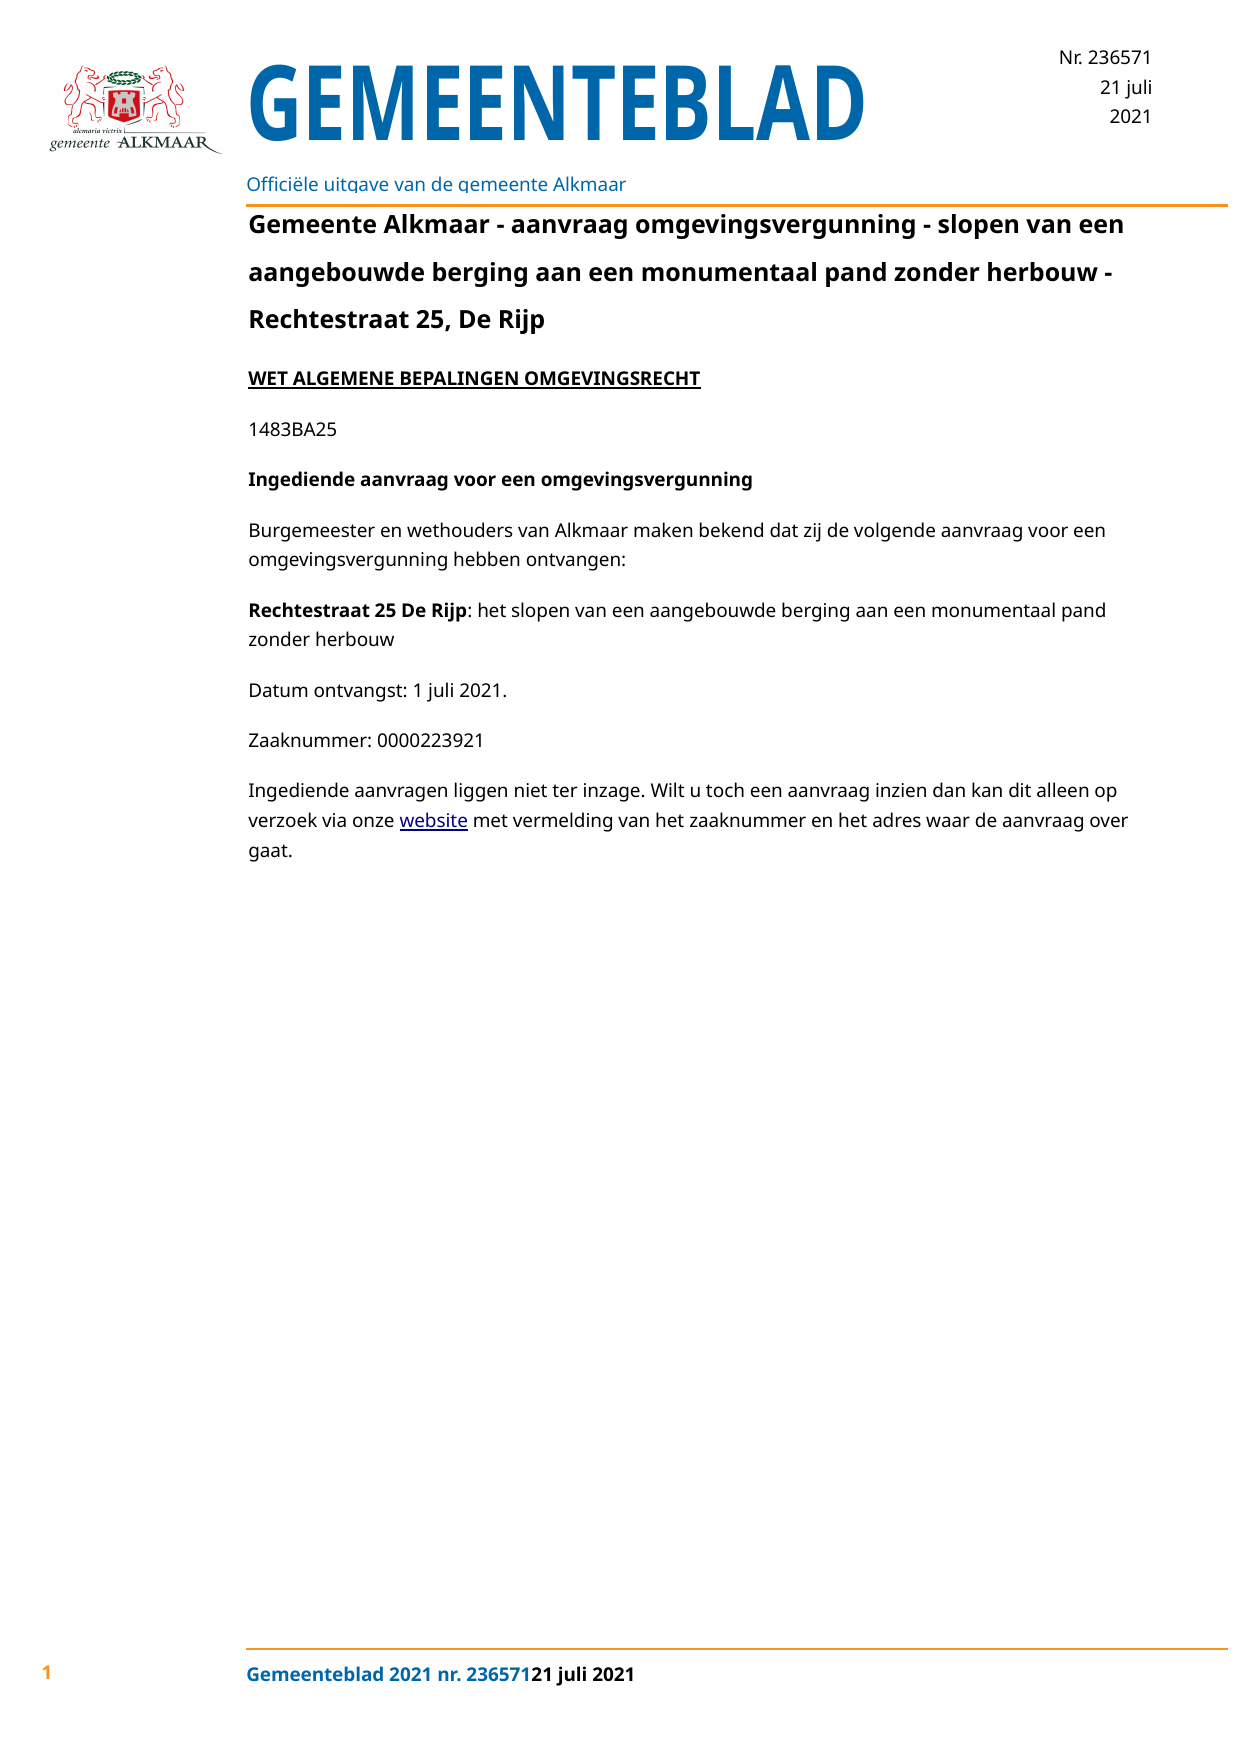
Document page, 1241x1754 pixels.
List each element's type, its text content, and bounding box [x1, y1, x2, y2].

text Gemeente Alkmaar - aanvraag omgevingsvergunning - slopen van een aangebouwde berging aan een monumentaal pand zonder herbouw - Rechtestraat 25, De Rijp [248, 207, 1152, 336]
text Ingediende aanvraag voor een omgevingsvergunning [248, 466, 1152, 492]
picture [41, 47, 231, 172]
text Datum ontvangst: 1 juli 2021. [248, 677, 1152, 702]
text Zaaknummer: 0000223921 [248, 727, 1152, 753]
text WET ALGEMENE BEPALINGEN OMGEVINGSRECHT [248, 366, 1152, 391]
text Burgemeester en wethouders van Alkmaar maken bekend dat zij de volgende aanvraag voor een omgevingsvergunning hebben ontvangen: [248, 517, 1152, 572]
text 1483BA25 [248, 416, 1152, 442]
text Rechtestraat 25 De Rijp: het slopen van een aangebouwde berging aan een monumentaal pand zonder herbouw [248, 597, 1152, 652]
text Ingediende aanvragen liggen niet ter inzage. Wilt u toch een aanvraag inzien dan kan dit alleen op verzoek via onze website met vermelding van het zaaknummer en het adres waar de aanvraag over gaat. [248, 778, 1152, 862]
